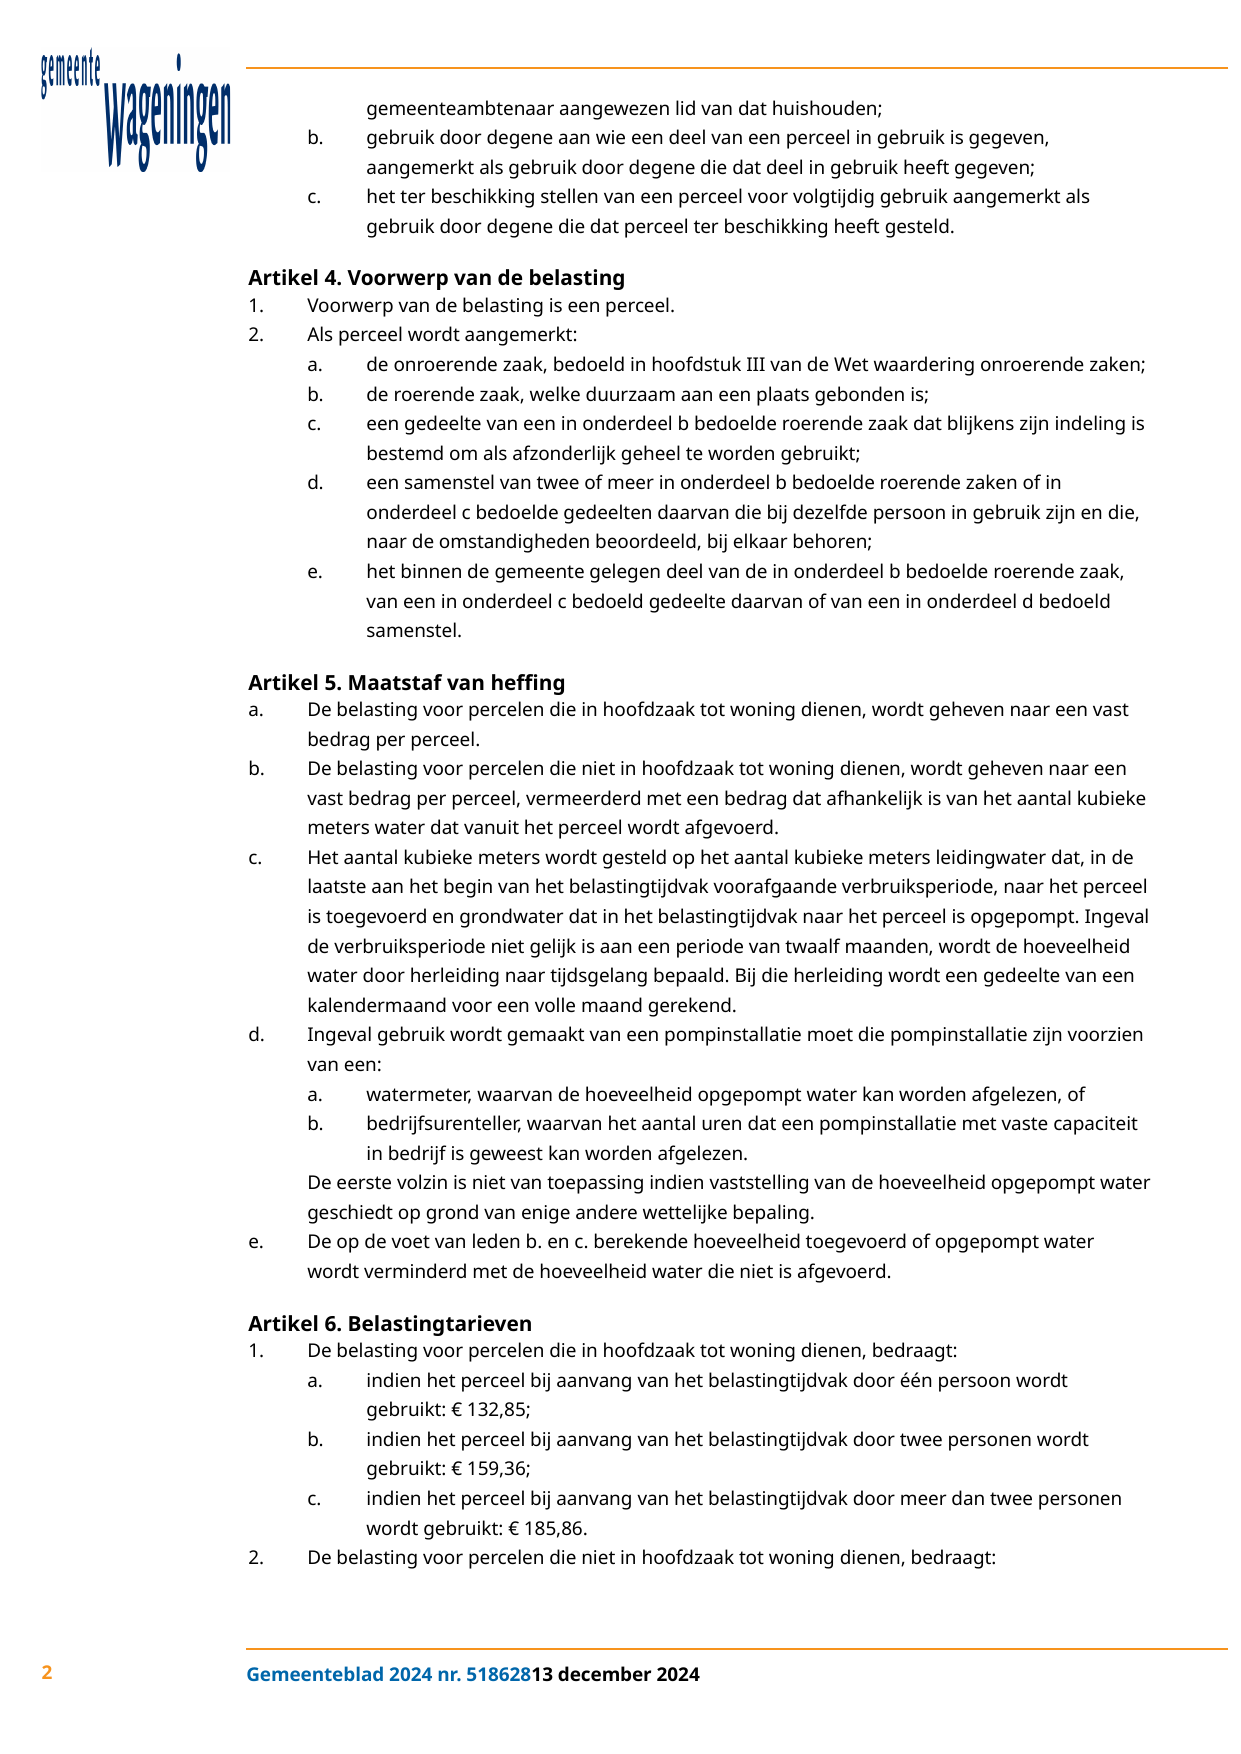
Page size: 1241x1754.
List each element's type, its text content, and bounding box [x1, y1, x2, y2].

list het binnen de gemeente gelegen deel van de in onderdeel b bedoelde roerende zaak, van een in onderdeel c bedoeld gedeelte daarvan of van een in onderdeel d bedoeld samenstel. [307, 558, 1152, 643]
list De belasting voor percelen die in hoofdzaak tot woning dienen, wordt geheven naar een vast bedrag per perceel. [248, 696, 1152, 752]
list De belasting voor percelen die niet in hoofdzaak tot woning dienen, bedraagt: [248, 1544, 1152, 1570]
list De eerste volzin is niet van toepassing indien vaststelling van de hoeveelheid opgepompt water geschiedt op grond van enige andere wettelijke bepaling. [248, 1169, 1152, 1225]
list een samenstel van twee of meer in onderdeel b bedoelde roerende zaken of in onderdeel c bedoelde gedeelten daarvan die bij dezelfde persoon in gebruik zijn en die, naar de omstandigheden beoordeeld, bij elkaar behoren; [307, 469, 1152, 554]
list Ingeval gebruik wordt gemaakt van een pompinstallatie moet die pompinstallatie zijn voorzien van een: [248, 1022, 1152, 1077]
list het ter beschikking stellen van een perceel voor volgtijdig gebruik aangemerkt als gebruik door degene die dat perceel ter beschikking heeft gesteld. [307, 183, 1152, 239]
text Artikel 4. Voorwerp van de belasting [248, 263, 1152, 292]
list De op de voet van leden b. en c. berekende hoeveelheid toegevoerd of opgepompt water wordt verminderd met de hoeveelheid water die niet is afgevoerd. [248, 1229, 1152, 1284]
list de onroerende zaak, bedoeld in hoofdstuk III van de Wet waardering onroerende zaken; [307, 351, 1152, 377]
list De belasting voor percelen die in hoofdzaak tot woning dienen, bedraagt: [248, 1337, 1152, 1363]
list gebruik door degene aan wie een deel van een perceel in gebruik is gegeven, aangemerkt als gebruik door degene die dat deel in gebruik heeft gegeven; [307, 124, 1152, 180]
list Als perceel wordt aangemerkt: [248, 322, 1152, 347]
list indien het perceel bij aanvang van het belastingtijdvak door twee personen wordt gebruikt: € 159,36; [307, 1426, 1152, 1481]
list De belasting voor percelen die niet in hoofdzaak tot woning dienen, wordt geheven naar een vast bedrag per perceel, vermeerderd met een bedrag dat afhankelijk is van het aantal kubieke meters water dat vanuit het perceel wordt afgevoerd. [248, 755, 1152, 840]
list Voorwerp van de belasting is een perceel. [248, 292, 1152, 318]
picture [41, 47, 231, 172]
list indien het perceel bij aanvang van het belastingtijdvak door één persoon wordt gebruikt: € 132,85; [307, 1367, 1152, 1422]
list een gedeelte van een in onderdeel b bedoelde roerende zaak dat blijkens zijn indeling is bestemd om als afzonderlijk geheel te worden gebruikt; [307, 410, 1152, 466]
list bedrijfsurenteller, waarvan het aantal uren dat een pompinstallatie met vaste capaciteit in bedrijf is geweest kan worden afgelezen. [307, 1110, 1152, 1166]
list indien het perceel bij aanvang van het belastingtijdvak door meer dan twee personen wordt gebruikt: € 185,86. [307, 1485, 1152, 1540]
text Artikel 5. Maatstaf van heffing [248, 668, 1152, 696]
list de roerende zaak, welke duurzaam aan een plaats gebonden is; [307, 381, 1152, 406]
list gemeenteambtenaar aangewezen lid van dat huishouden; [307, 95, 1152, 121]
list Het aantal kubieke meters wordt gesteld op het aantal kubieke meters leidingwater dat, in de laatste aan het begin van het belastingtijdvak voorafgaande verbruiksperiode, naar het perceel is toegevoerd en grondwater dat in het belastingtijdvak naar het perceel is opgepompt. Ingeval de verbruiksperiode niet gelijk is aan een periode van twaalf maanden, wordt de hoeveelheid water door herleiding naar tijdsgelang bepaald. Bij die herleiding wordt een gedeelte van een kalendermaand voor een volle maand gerekend. [248, 844, 1152, 1018]
list watermeter, waarvan de hoeveelheid opgepompt water kan worden afgelezen, of [307, 1081, 1152, 1107]
text Artikel 6. Belastingtarieven [248, 1309, 1152, 1337]
